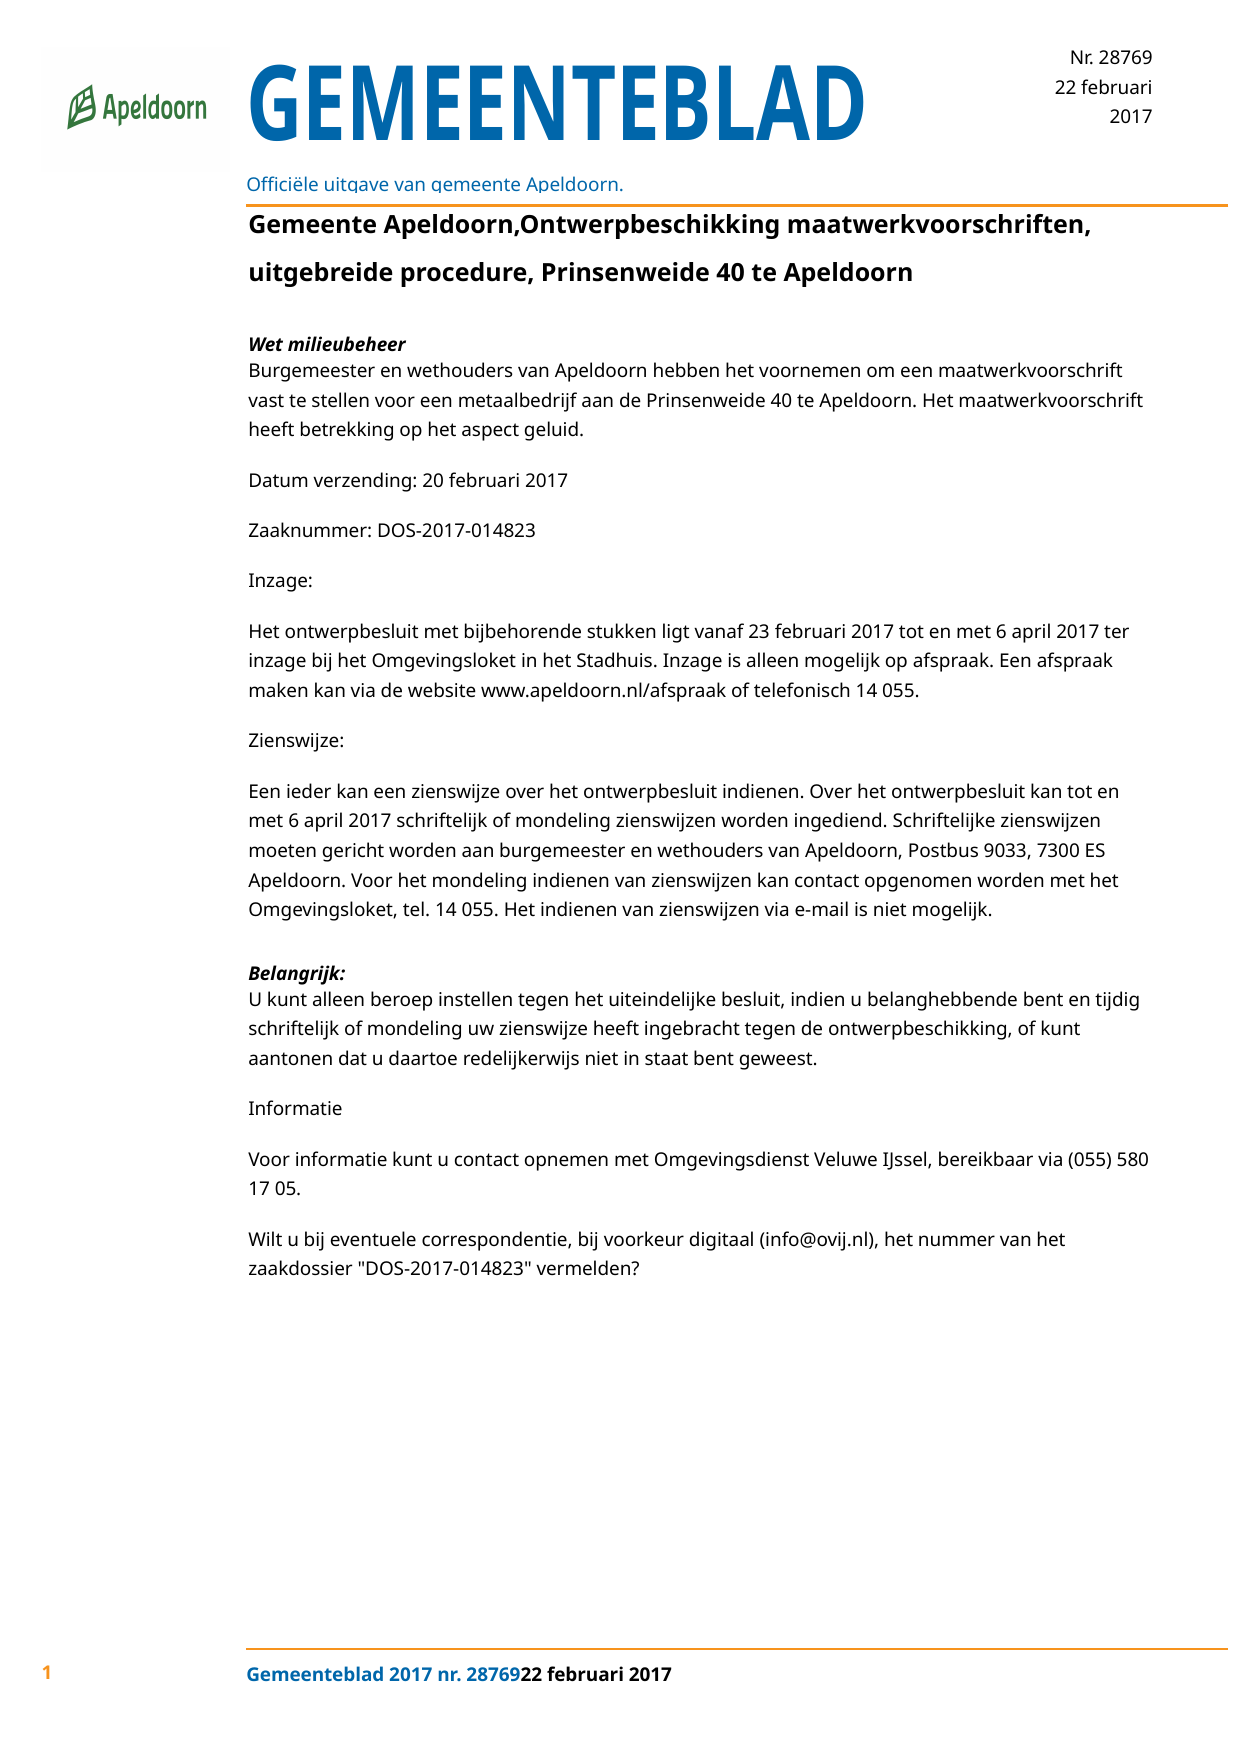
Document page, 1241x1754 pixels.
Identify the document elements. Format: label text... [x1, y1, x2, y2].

text Burgemeester en wethouders van Apeldoorn hebben het voornemen om een maatwerkvoorschrift vast te stellen voor een metaalbedrijf aan de Prinsenweide 40 te Apeldoorn. Het maatwerkvoorschrift heeft betrekking op het aspect geluid. [248, 357, 1152, 442]
text Een ieder kan een zienswijze over het ontwerpbesluit indienen. Over het ontwerpbesluit kan tot en met 6 april 2017 schriftelijk of mondeling zienswijzen worden ingediend. Schriftelijke zienswijzen moeten gericht worden aan burgemeester en wethouders van Apeldoorn, Postbus 9033, 7300 ES Apeldoorn. Voor het mondeling indienen van zienswijzen kan contact opgenomen worden met het Omgevingsloket, tel. 14 055. Het indienen van zienswijzen via e-mail is niet mogelijk. [248, 778, 1152, 922]
text Datum verzending: 20 februari 2017 [248, 467, 1152, 492]
text Wet milieubeheer [248, 331, 1152, 357]
text Gemeente Apeldoorn,Ontwerpbeschikking maatwerkvoorschriften, uitgebreide procedure, Prinsenweide 40 te Apeldoorn [248, 207, 1152, 288]
text Voor informatie kunt u contact opnemen met Omgevingsdienst Veluwe IJssel, bereikbaar via (055) 580 17 05. [248, 1146, 1152, 1201]
picture [41, 47, 231, 172]
text Het ontwerpbesluit met bijbehorende stukken ligt vanaf 23 februari 2017 tot en met 6 april 2017 ter inzage bij het Omgevingsloket in het Stadhuis. Inzage is alleen mogelijk op afspraak. Een afspraak maken kan via de website www.apeldoorn.nl/afspraak of telefonisch 14 055. [248, 618, 1152, 703]
text Wilt u bij eventuele correspondentie, bij voorkeur digitaal (info@ovij.nl), het nummer van het zaakdossier "DOS-2017-014823" vermelden? [248, 1226, 1152, 1281]
text Inzage: [248, 568, 1152, 593]
text Informatie [248, 1096, 1152, 1121]
text Zaaknummer: DOS-2017-014823 [248, 517, 1152, 543]
text U kunt alleen beroep instellen tegen het uiteindelijke besluit, indien u belanghebbende bent en tijdig schriftelijk of mondeling uw zienswijze heeft ingebracht tegen de ontwerpbeschikking, of kunt aantonen dat u daartoe redelijkerwijs niet in staat bent geweest. [248, 986, 1152, 1071]
text Zienswijze: [248, 728, 1152, 753]
text Belangrijk: [248, 960, 1152, 986]
